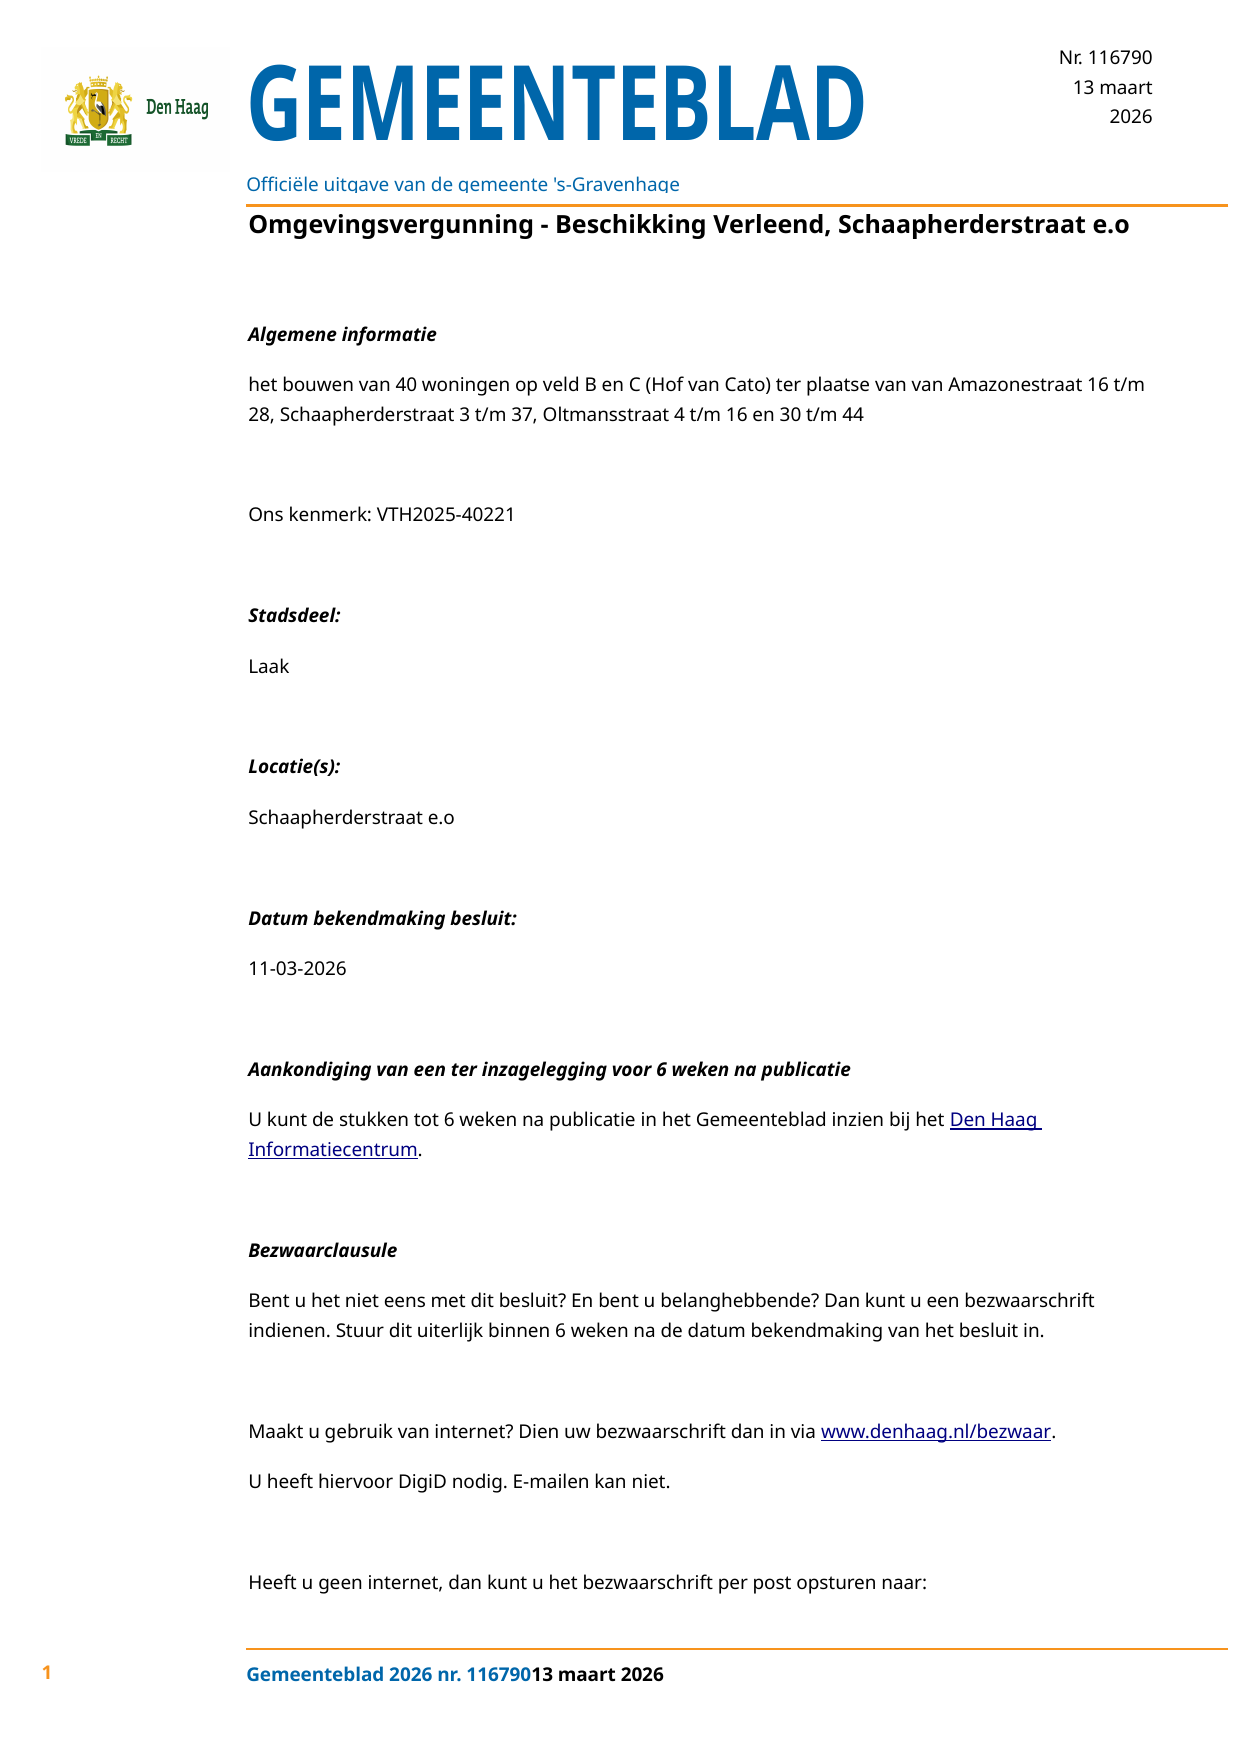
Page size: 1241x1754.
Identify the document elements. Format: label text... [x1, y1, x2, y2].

text Algemene informatie [248, 321, 1152, 346]
text Omgevingsvergunning - Beschikking Verleend, Schaapherderstraat e.o [248, 207, 1152, 241]
picture [41, 47, 231, 172]
text Ons kenmerk: VTH2025-40221 [248, 502, 1152, 527]
text het bouwen van 40 woningen op veld B en C (Hof van Cato) ter plaatse van van Amazonestraat 16 t/m 28, Schaapherderstraat 3 t/m 37, Oltmansstraat 4 t/m 16 en 30 t/m 44 [248, 371, 1152, 426]
text 11-03-2026 [248, 955, 1152, 981]
text Laak [248, 653, 1152, 678]
text U kunt de stukken tot 6 weken na publicatie in het Gemeenteblad inzien bij het Den Haag Informatiecentrum. [248, 1107, 1152, 1162]
text Heeft u geen internet, dan kunt u het bezwaarschrift per post opsturen naar: [248, 1569, 1152, 1595]
text Stadsdeel: [248, 602, 1152, 628]
text Locatie(s): [248, 754, 1152, 779]
text Datum bekendmaking besluit: [248, 905, 1152, 931]
text Bezwaarclausule [248, 1237, 1152, 1263]
text Schaapherderstraat e.o [248, 804, 1152, 830]
text U heeft hiervoor DigiD nodig. E-mailen kan niet. [248, 1468, 1152, 1494]
text Maakt u gebruik van internet? Dien uw bezwaarschrift dan in via www.denhaag.nl/bezwaar. [248, 1418, 1152, 1443]
text Aankondiging van een ter inzagelegging voor 6 weken na publicatie [248, 1056, 1152, 1082]
text Bent u het niet eens met dit besluit? En bent u belanghebbende? Dan kunt u een bezwaarschrift indienen. Stuur dit uiterlijk binnen 6 weken na de datum bekendmaking van het besluit in. [248, 1287, 1152, 1343]
